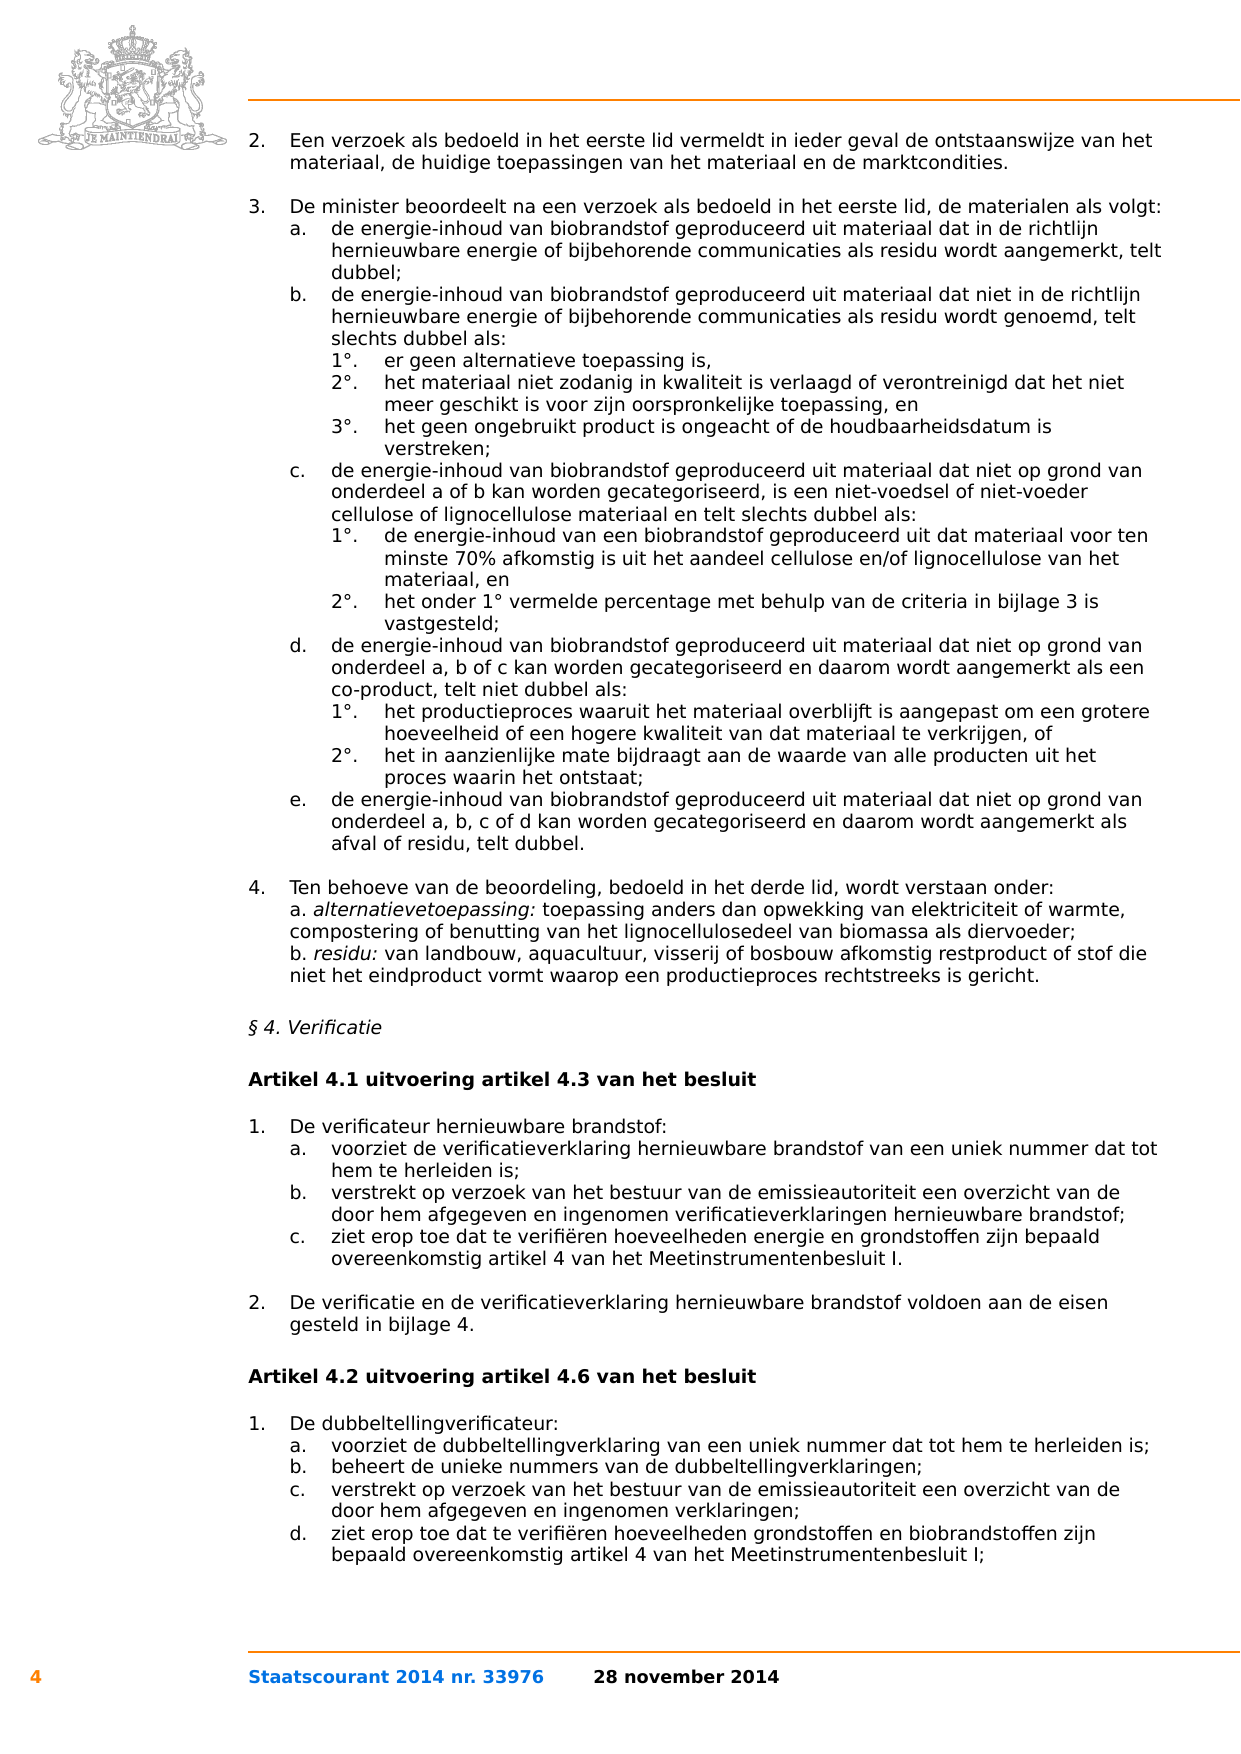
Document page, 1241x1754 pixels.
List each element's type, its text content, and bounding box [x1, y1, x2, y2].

text d. de energie-inhoud van biobrandstof geproduceerd uit materiaal dat niet op grond van onderdeel a, b of c kan worden gecategoriseerd en daarom wordt aangemerkt als een co-product, telt niet dubbel als: [289, 635, 1163, 701]
text 2°. het onder 1° vermelde percentage met behulp van de criteria in bijlage 3 is vastgesteld; [331, 591, 1163, 635]
text 2. De verificatie en de verificatieverklaring hernieuwbare brandstof voldoen aan de eisen gesteld in bijlage 4. [248, 1292, 1163, 1336]
text 1. De dubbeltellingverificateur: [248, 1412, 1163, 1434]
text 4. Ten behoeve van de beoordeling, bedoeld in het derde lid, wordt verstaan onder: [248, 877, 1163, 899]
text 2°. het in aanzienlijke mate bijdraagt aan de waarde van alle producten uit het proces waarin het ontstaat; [331, 745, 1163, 789]
text a. de energie-inhoud van biobrandstof geproduceerd uit materiaal dat in de richtlijn hernieuwbare energie of bijbehorende communicaties als residu wordt aangemerkt, telt dubbel; [289, 218, 1163, 284]
text b. residu: van landbouw, aquacultuur, visserij of bosbouw afkomstig restproduct of stof die niet het eindproduct vormt waarop een productieproces rechtstreeks is gericht. [289, 943, 1163, 987]
text c. de energie-inhoud van biobrandstof geproduceerd uit materiaal dat niet op grond van onderdeel a of b kan worden gecategoriseerd, is een niet-voedsel of niet-voeder cellulose of lignocellulose materiaal en telt slechts dubbel als: [289, 459, 1163, 525]
text b. de energie-inhoud van biobrandstof geproduceerd uit materiaal dat niet in de richtlijn hernieuwbare energie of bijbehorende communicaties als residu wordt genoemd, telt slechts dubbel als: [289, 284, 1163, 349]
text c. verstrekt op verzoek van het bestuur van de emissieautoriteit een overzicht van de door hem afgegeven en ingenomen verklaringen; [289, 1478, 1163, 1522]
text b. beheert de unieke nummers van de dubbeltellingverklaringen; [289, 1456, 1163, 1478]
text e. de energie-inhoud van biobrandstof geproduceerd uit materiaal dat niet op grond van onderdeel a, b, c of d kan worden gecategoriseerd en daarom wordt aangemerkt als afval of residu, telt dubbel. [289, 789, 1163, 855]
text c. ziet erop toe dat te verifiëren hoeveelheden energie en grondstoffen zijn bepaald overeenkomstig artikel 4 van het Meetinstrumentenbesluit I. [289, 1226, 1163, 1270]
text 1°. de energie-inhoud van een biobrandstof geproduceerd uit dat materiaal voor ten minste 70% afkomstig is uit het aandeel cellulose en/of lignocellulose van het materiaal, en [331, 525, 1163, 591]
text 1°. het productieproces waaruit het materiaal overblijft is aangepast om een grotere hoeveelheid of een hogere kwaliteit van dat materiaal te verkrijgen, of [331, 701, 1163, 745]
text a. voorziet de dubbeltellingverklaring van een uniek nummer dat tot hem te herleiden is; [289, 1434, 1163, 1456]
text a. voorziet de verificatieverklaring hernieuwbare brandstof van een uniek nummer dat tot hem te herleiden is; [289, 1138, 1163, 1182]
text b. verstrekt op verzoek van het bestuur van de emissieautoriteit een overzicht van de door hem afgegeven en ingenomen verificatieverklaringen hernieuwbare brandstof; [289, 1182, 1163, 1226]
subtitle Artikel 4.1 uitvoering artikel 4.3 van het besluit [248, 1069, 1163, 1091]
text 3. De minister beoordeelt na een verzoek als bedoeld in het eerste lid, de materialen als volgt: [248, 196, 1163, 218]
text d. ziet erop toe dat te verifiëren hoeveelheden grondstoffen en biobrandstoffen zijn bepaald overeenkomstig artikel 4 van het Meetinstrumentenbesluit I; [289, 1522, 1163, 1566]
text 2°. het materiaal niet zodanig in kwaliteit is verlaagd of verontreinigd dat het niet meer geschikt is voor zijn oorspronkelijke toepassing, en [331, 372, 1163, 416]
text 1°. er geen alternatieve toepassing is, [331, 349, 1163, 372]
text 1. De verificateur hernieuwbare brandstof: [248, 1116, 1163, 1138]
text 3°. het geen ongebruikt product is ongeacht of de houdbaarheidsdatum is verstreken; [331, 416, 1163, 459]
subtitle § 4. Verificatie [248, 1017, 1163, 1039]
picture [38, 25, 227, 150]
subtitle Artikel 4.2 uitvoering artikel 4.6 van het besluit [248, 1366, 1163, 1387]
text a. alternatievetoepassing: toepassing anders dan opwekking van elektriciteit of warmte, compostering of benutting van het lignocellulosedeel van biomassa als diervoeder; [289, 899, 1163, 943]
text 2. Een verzoek als bedoeld in het eerste lid vermeldt in ieder geval de ontstaanswijze van het materiaal, de huidige toepassingen van het materiaal en de marktcondities. [248, 130, 1163, 174]
